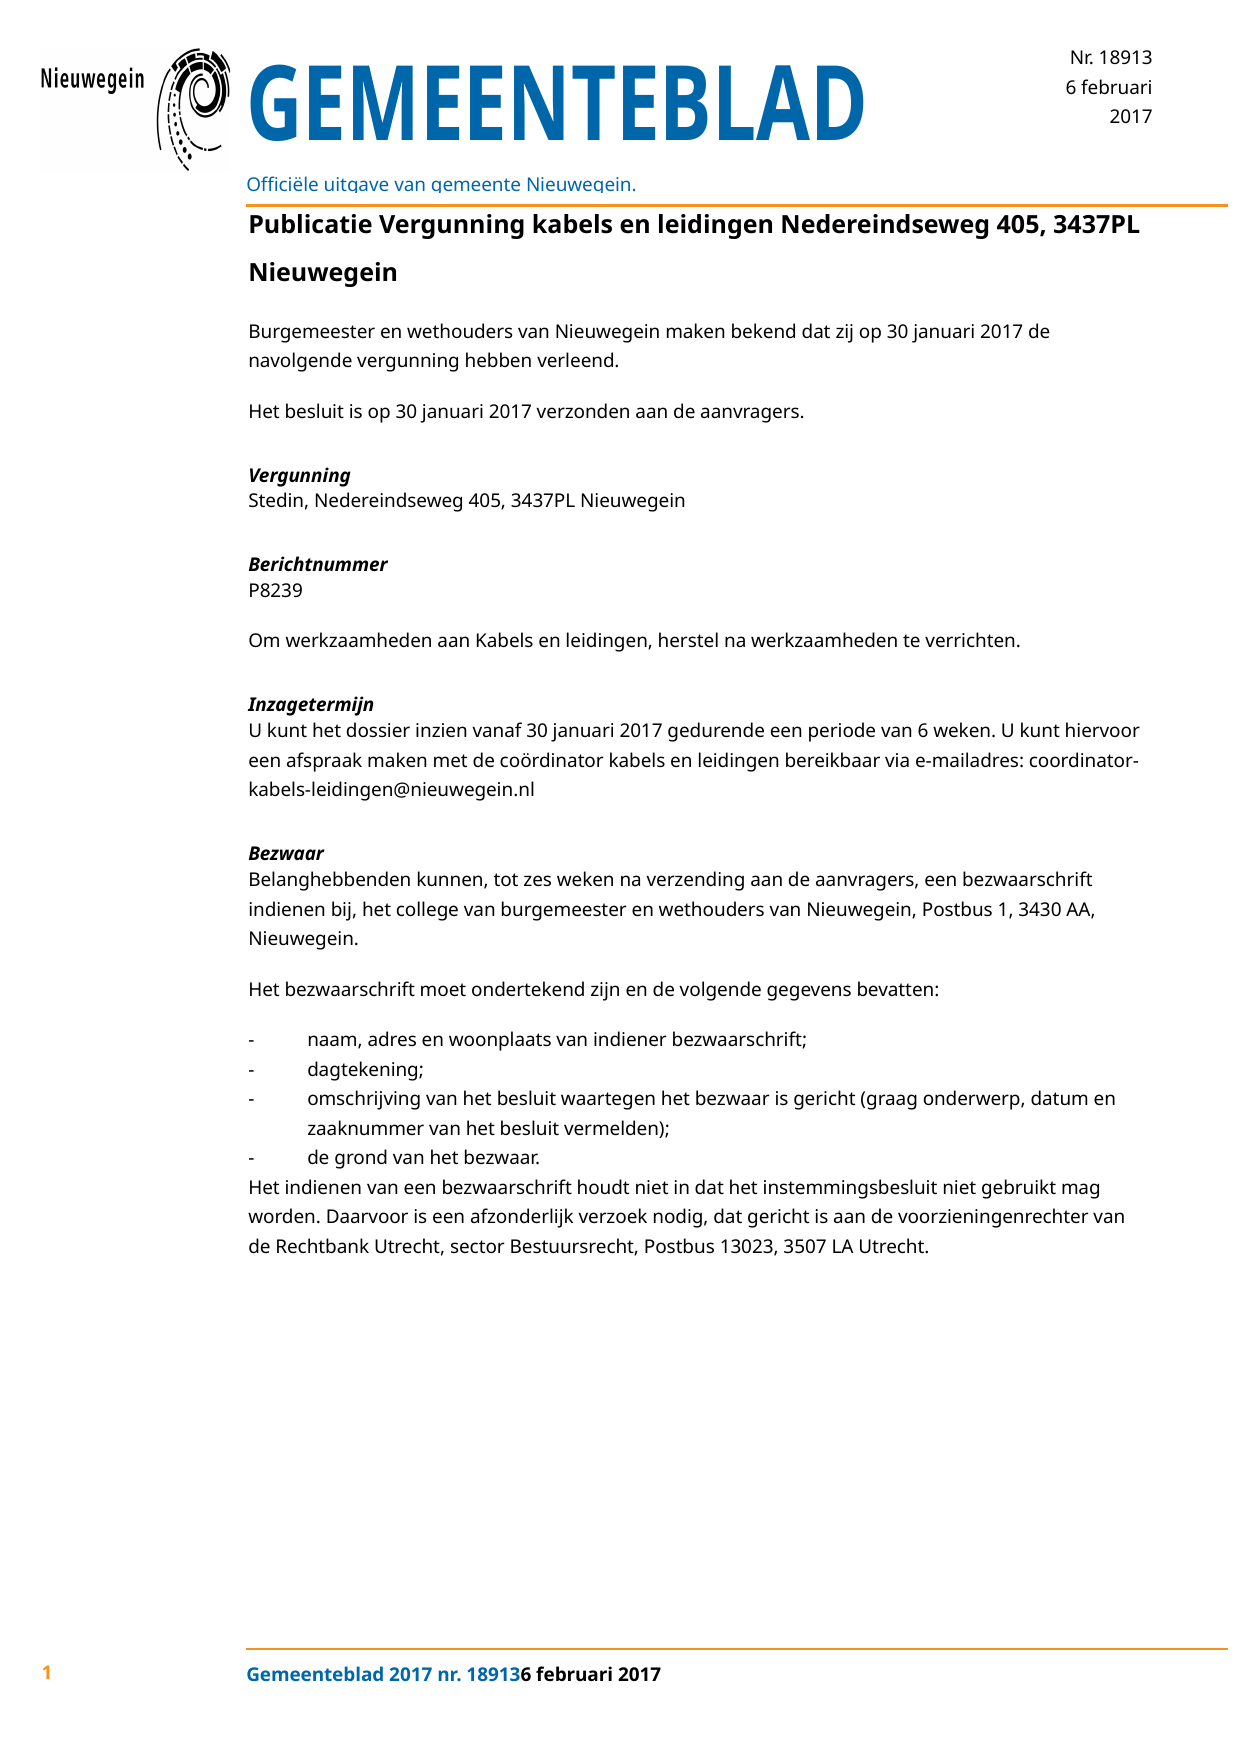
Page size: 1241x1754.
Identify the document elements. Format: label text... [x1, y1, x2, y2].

text Stedin, Nedereindseweg 405, 3437PL Nieuwegein [248, 488, 1152, 513]
list omschrijving van het besluit waartegen het bezwaar is gericht (graag onderwerp, datum en zaaknummer van het besluit vermelden); [248, 1085, 1152, 1141]
text Vergunning [248, 462, 1152, 488]
text Het bezwaarschrift moet ondertekend zijn en de volgende gegevens bevatten: [248, 976, 1152, 1002]
list dagtekening; [248, 1056, 1152, 1082]
text Om werkzaamheden aan Kabels en leidingen, herstel na werkzaamheden te verrichten. [248, 628, 1152, 653]
picture [41, 47, 231, 172]
text Berichtnummer [248, 552, 1152, 577]
text Het indienen van een bezwaarschrift houdt niet in dat het instemmingsbesluit niet gebruikt mag worden. Daarvoor is een afzonderlijk verzoek nodig, dat gericht is aan de voorzieningenrechter van de Rechtbank Utrecht, sector Bestuursrecht, Postbus 13023, 3507 LA Utrecht. [248, 1174, 1152, 1259]
text Publicatie Vergunning kabels en leidingen Nedereindseweg 405, 3437PL Nieuwegein [248, 207, 1152, 288]
text Burgemeester en wethouders van Nieuwegein maken bekend dat zij op 30 januari 2017 de navolgende vergunning hebben verleend. [248, 318, 1152, 373]
list naam, adres en woonplaats van indiener bezwaarschrift; [248, 1026, 1152, 1052]
text Bezwaar [248, 841, 1152, 866]
text U kunt het dossier inzien vanaf 30 januari 2017 gedurende een periode van 6 weken. U kunt hiervoor een afspraak maken met de coördinator kabels en leidingen bereikbaar via e-mailadres: coordinator-kabels-leidingen@nieuwegein.nl [248, 717, 1152, 802]
text Het besluit is op 30 januari 2017 verzonden aan de aanvragers. [248, 398, 1152, 424]
text Inzagetermijn [248, 692, 1152, 717]
text P8239 [248, 577, 1152, 603]
list de grond van het bezwaar. [248, 1144, 1152, 1170]
text Belanghebbenden kunnen, tot zes weken na verzending aan de aanvragers, een bezwaarschrift indienen bij, het college van burgemeester en wethouders van Nieuwegein, Postbus 1, 3430 AA, Nieuwegein. [248, 866, 1152, 951]
